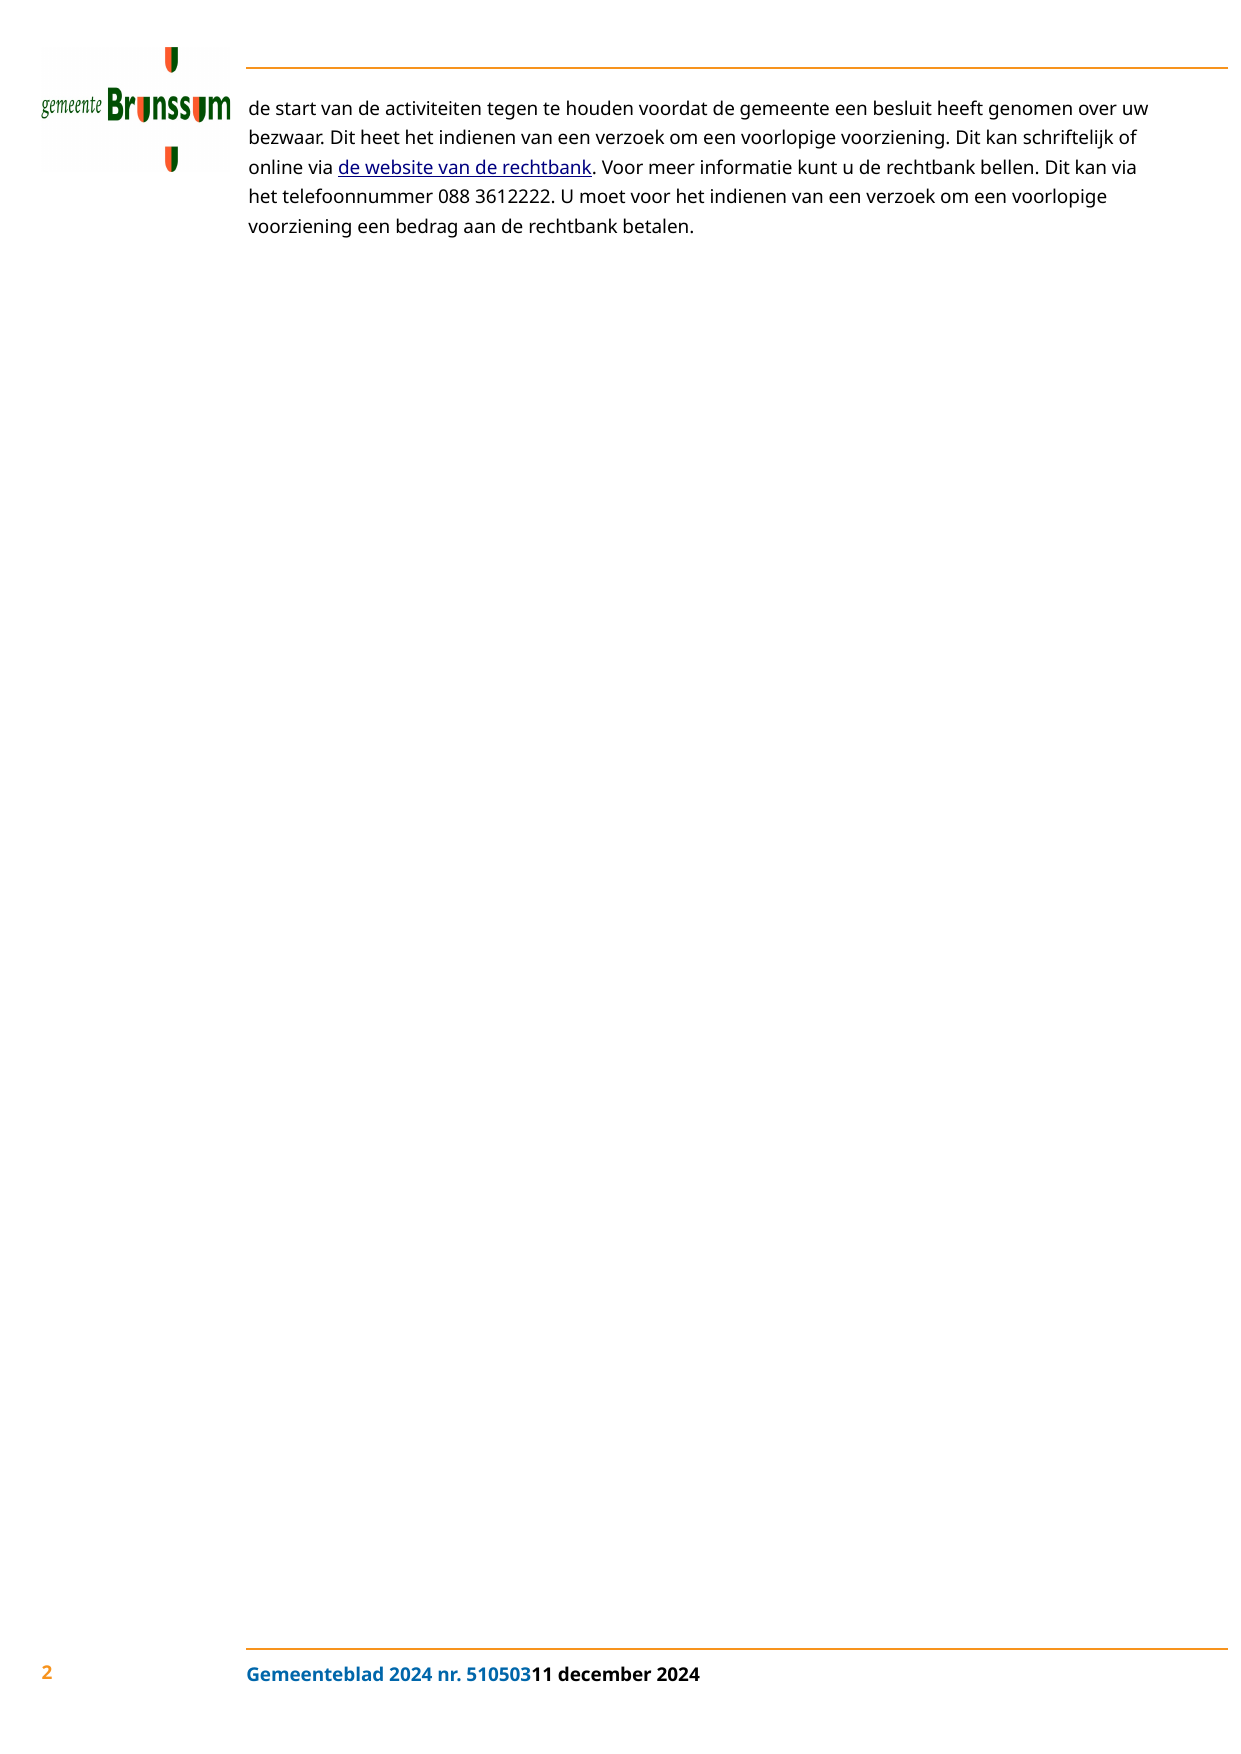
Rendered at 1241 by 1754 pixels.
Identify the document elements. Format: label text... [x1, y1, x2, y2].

text de start van de activiteiten tegen te houden voordat de gemeente een besluit heeft genomen over uw bezwaar. Dit heet het indienen van een verzoek om een voorlopige voorziening. Dit kan schriftelijk of online via de website van de rechtbank. Voor meer informatie kunt u de rechtbank bellen. Dit kan via het telefoonnummer 088 3612222. U moet voor het indienen van een verzoek om een voorlopige voorziening een bedrag aan de rechtbank betalen. [248, 95, 1152, 239]
picture [41, 47, 231, 172]
